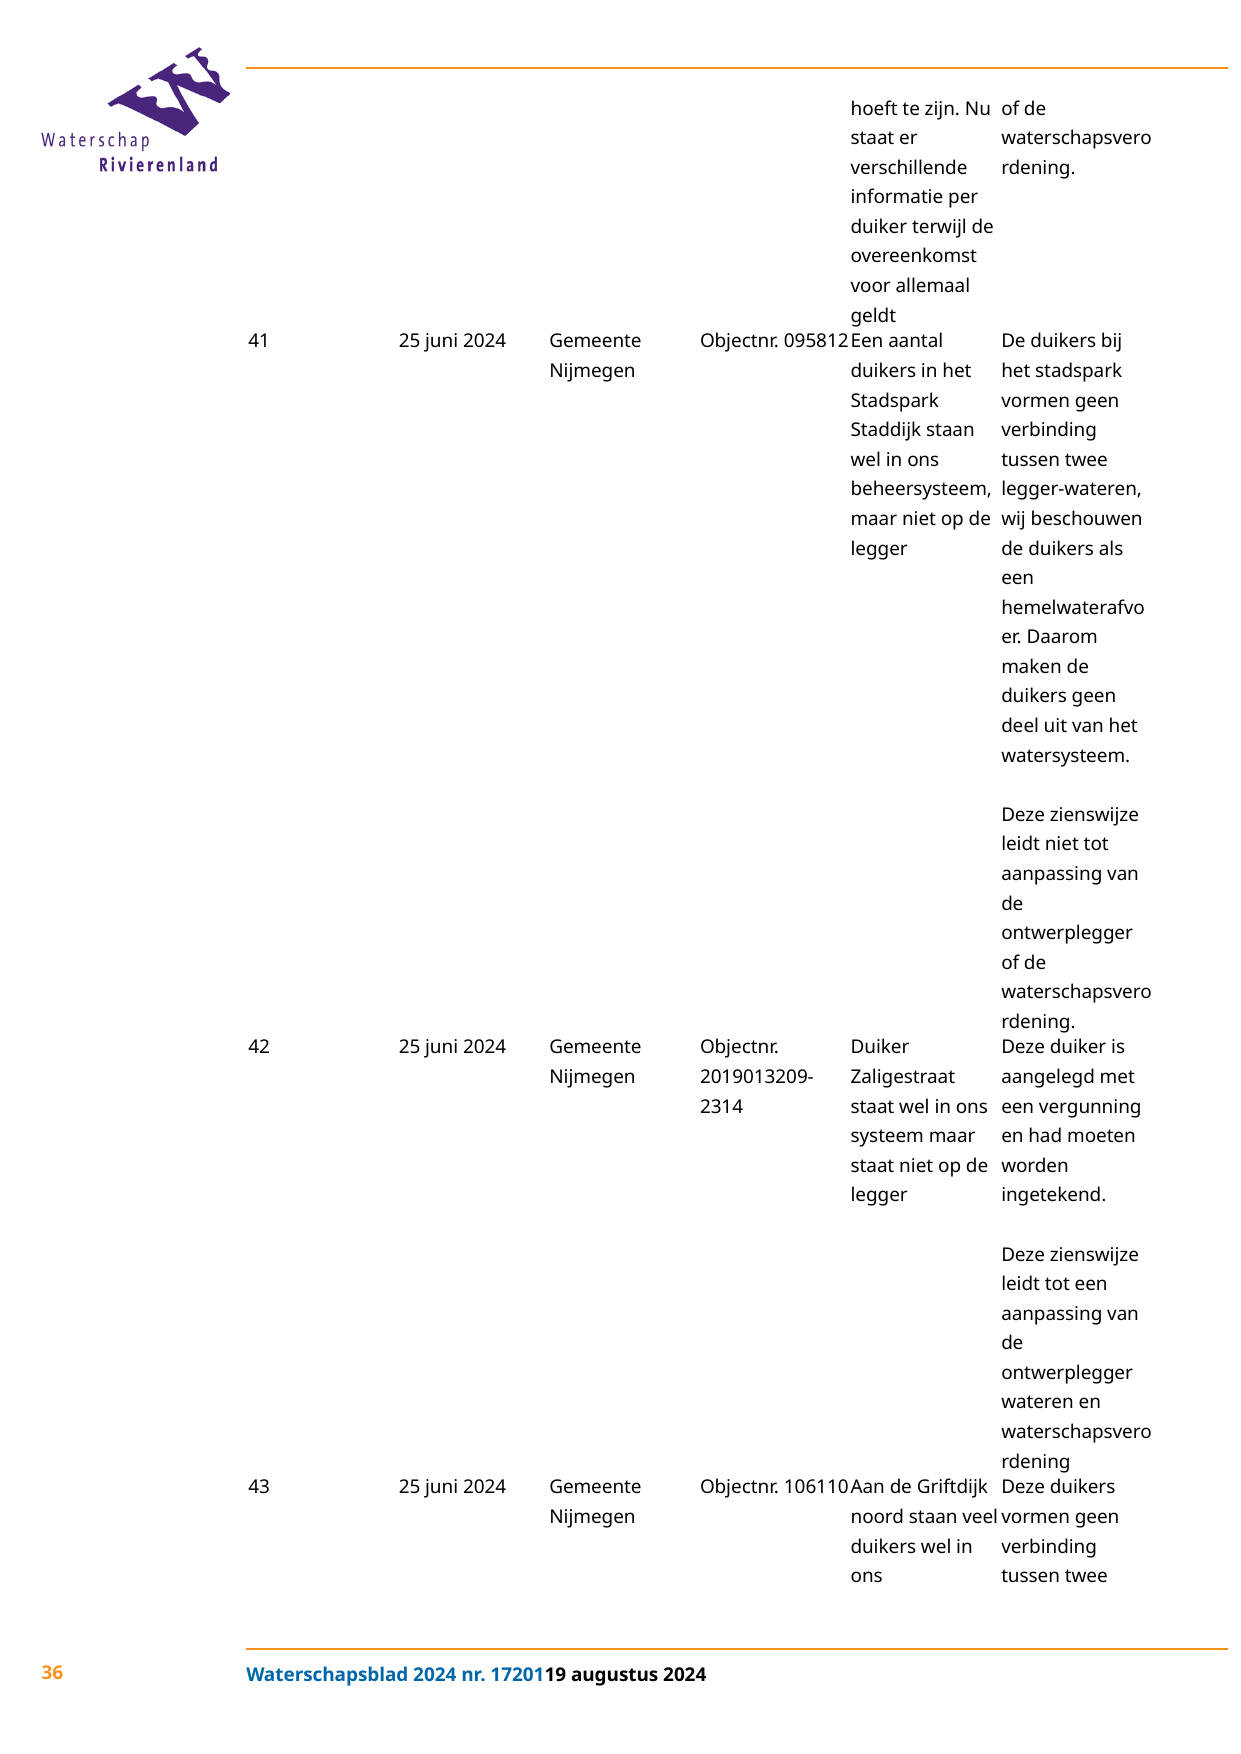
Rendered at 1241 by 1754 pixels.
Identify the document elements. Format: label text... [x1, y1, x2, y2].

table_cell 25 juni 2024 [399, 328, 549, 1034]
picture [41, 47, 231, 172]
table_cell Objectnr. 106110 [700, 1474, 850, 1588]
table_cell [549, 95, 700, 328]
table_cell Gemeente Nijmegen [549, 328, 700, 1034]
table_cell Gemeente Nijmegen [549, 1474, 700, 1588]
table_cell 42 [248, 1034, 398, 1474]
table_cell Deze duiker is aangelegd met een vergunning en had moeten worden ingetekend. Deze zienswijze leidt tot een aanpassing van de ontwerplegger wateren en waterschapsverordening [1001, 1034, 1152, 1474]
table_cell Deze duikers vormen geen verbinding tussen twee [1001, 1474, 1152, 1588]
table_cell Objectnr. 2019013209-2314 [700, 1034, 850, 1474]
table_cell [248, 95, 398, 328]
table_cell Gemeente Nijmegen [549, 1034, 700, 1474]
table_cell De duikers bij het stadspark vormen geen verbinding tussen twee legger-wateren, wij beschouwen de duikers als een hemelwaterafvoer. Daarom maken de duikers geen deel uit van het watersysteem. Deze zienswijze leidt niet tot aanpassing van de ontwerplegger of de waterschapsverordening. [1001, 328, 1152, 1034]
table_cell [399, 95, 549, 328]
table_cell Een aantal duikers in het Stadspark Staddijk staan wel in ons beheersysteem, maar niet op de legger [850, 328, 1001, 1034]
table_cell [700, 95, 850, 328]
table_cell hoeft te zijn. Nu staat er verschillende informatie per duiker terwijl de overeenkomst voor allemaal geldt [850, 95, 1001, 328]
table_cell 25 juni 2024 [399, 1474, 549, 1588]
table_cell 43 [248, 1474, 398, 1588]
table_cell Aan de Griftdijk noord staan veel duikers wel in ons [850, 1474, 1001, 1588]
table_cell 25 juni 2024 [399, 1034, 549, 1474]
table_cell of de waterschapsverordening. [1001, 95, 1152, 328]
table_cell Duiker Zaligestraat staat wel in ons systeem maar staat niet op de legger [850, 1034, 1001, 1474]
table_cell 41 [248, 328, 398, 1034]
table_cell Objectnr. 095812 [700, 328, 850, 1034]
